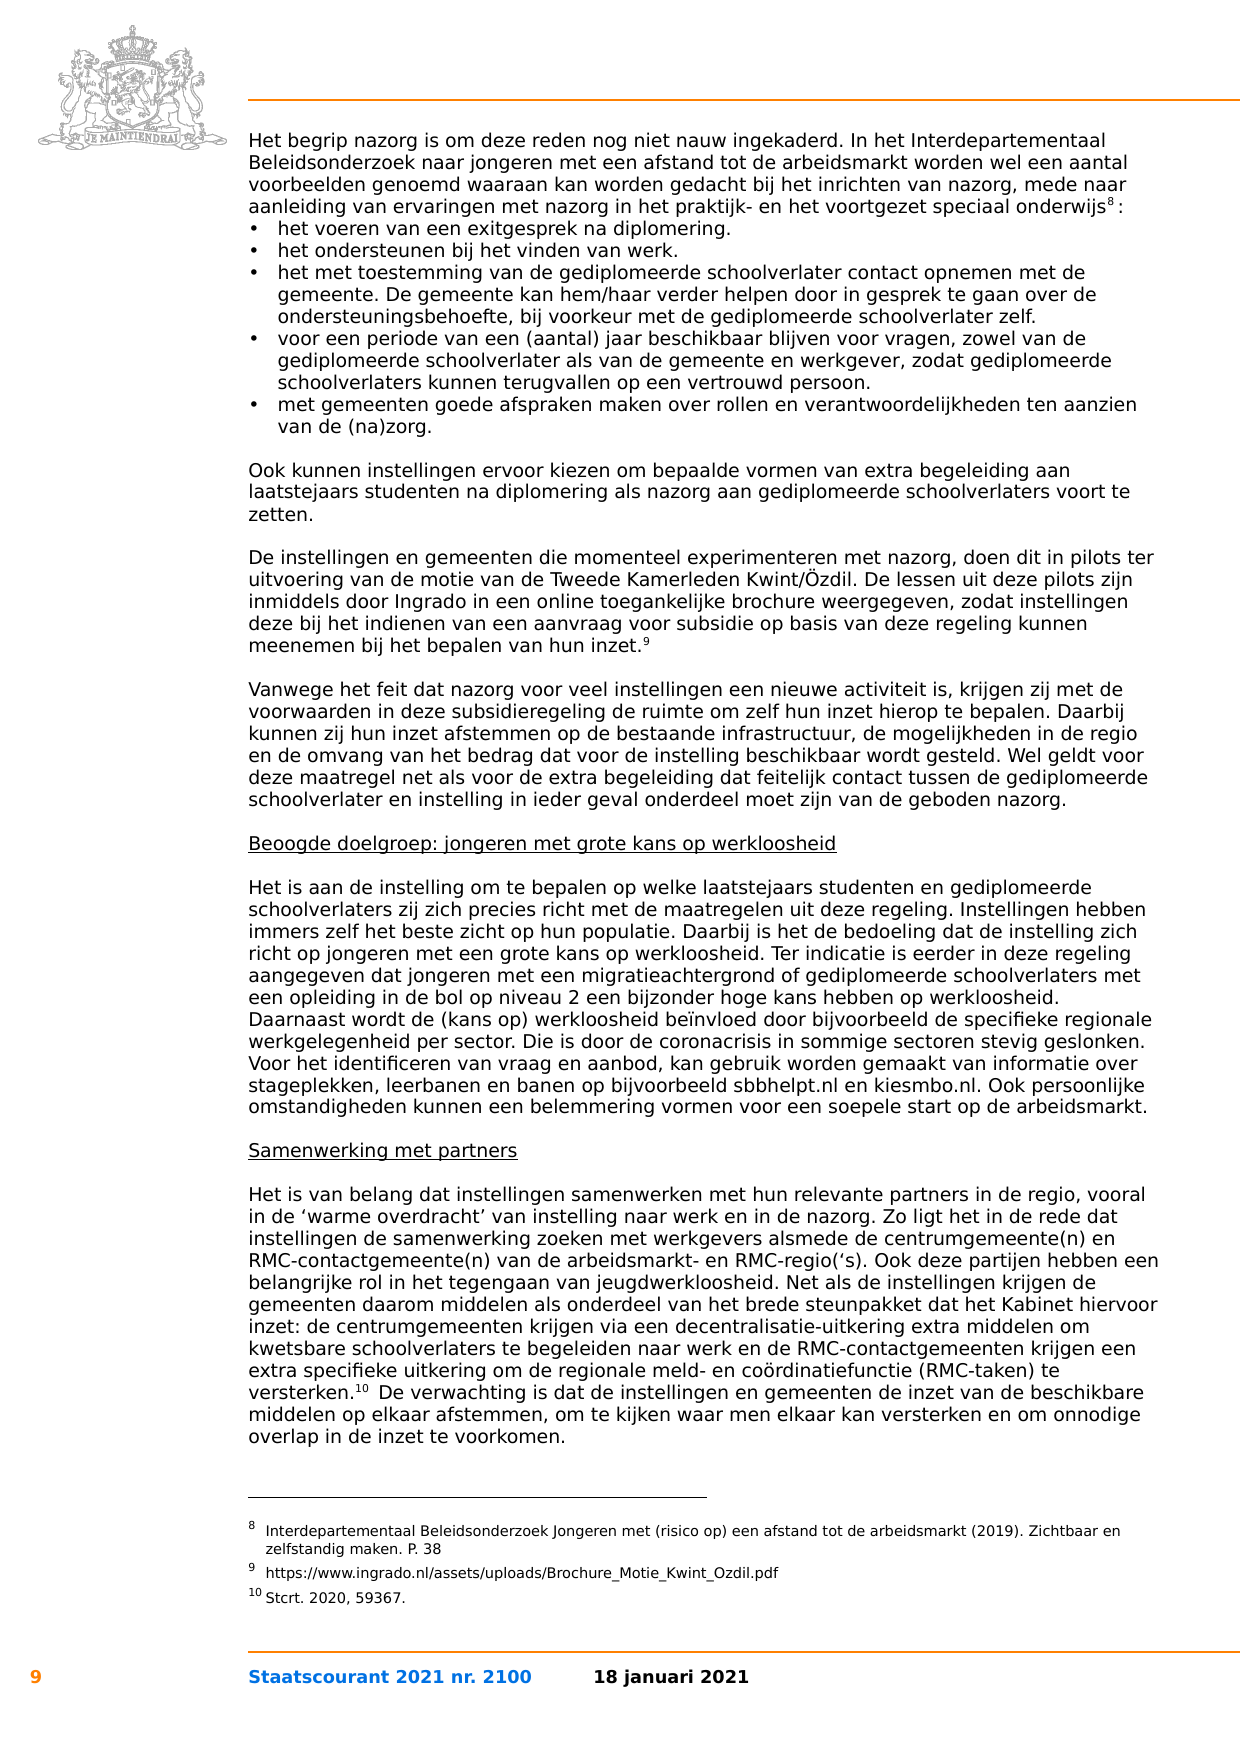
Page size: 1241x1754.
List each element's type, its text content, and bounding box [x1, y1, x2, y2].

text Het is aan de instelling om te bepalen op welke laatstejaars studenten en gediplomeerde schoolverlaters zij zich precies richt met de maatregelen uit deze regeling. Instellingen hebben immers zelf het beste zicht op hun populatie. Daarbij is het de bedoeling dat de instelling zich richt op jongeren met een grote kans op werkloosheid. Ter indicatie is eerder in deze regeling aangegeven dat jongeren met een migratieachtergrond of gediplomeerde schoolverlaters met een opleiding in de bol op niveau 2 een bijzonder hoge kans hebben op werkloosheid. Daarnaast wordt de (kans op) werkloosheid beïnvloed door bijvoorbeeld de specifieke regionale werkgelegenheid per sector. Die is door de coronacrisis in sommige sectoren stevig geslonken. Voor het identificeren van vraag en aanbod, kan gebruik worden gemaakt van informatie over stageplekken, leerbanen en banen op bijvoorbeeld sbbhelpt.nl en kiesmbo.nl. Ook persoonlijke omstandigheden kunnen een belemmering vormen voor een soepele start op de arbeidsmarkt. [248, 877, 1163, 1118]
subtitle Samenwerking met partners [248, 1140, 1163, 1162]
text Het is van belang dat instellingen samenwerken met hun relevante partners in de regio, vooral in de ‘warme overdracht’ van instelling naar werk en in de nazorg. Zo ligt het in de rede dat instellingen de samenwerking zoeken met werkgevers alsmede de centrumgemeente(n) en RMC-contactgemeente(n) van de arbeidsmarkt- en RMC-regio(‘s). Ook deze partijen hebben een belangrijke rol in het tegengaan van jeugdwerkloosheid. Net als de instellingen krijgen de gemeenten daarom middelen als onderdeel van het brede steunpakket dat het Kabinet hiervoor inzet: de centrumgemeenten krijgen via een decentralisatie-uitkering extra middelen om kwetsbare schoolverlaters te begeleiden naar werk en de RMC-contactgemeenten krijgen een extra specifieke uitkering om de regionale meld- en coördinatiefunctie (RMC-taken) te versterken. De verwachting is dat de instellingen en gemeenten de inzet van de beschikbare middelen op elkaar afstemmen, om te kijken waar men elkaar kan versterken en om onnodige overlap in de inzet te voorkomen. [248, 1184, 1163, 1448]
text De instellingen en gemeenten die momenteel experimenteren met nazorg, doen dit in pilots ter uitvoering van de motie van de Tweede Kamerleden Kwint/Özdil. De lessen uit deze pilots zijn inmiddels door Ingrado in een online toegankelijke brochure weergegeven, zodat instellingen deze bij het indienen van een aanvraag voor subsidie op basis van deze regeling kunnen meenemen bij het bepalen van hun inzet. [248, 547, 1163, 657]
text Stcrt. 2020, 59367. [248, 1586, 1163, 1608]
subtitle Beoogde doelgroep: jongeren met grote kans op werkloosheid [248, 833, 1163, 855]
text • voor een periode van een (aantal) jaar beschikbaar blijven voor vragen, zowel van de gediplomeerde schoolverlater als van de gemeente en werkgever, zodat gediplomeerde schoolverlaters kunnen terugvallen op een vertrouwd persoon. [248, 328, 1163, 394]
text • het voeren van een exitgesprek na diplomering. [248, 218, 1163, 240]
text • met gemeenten goede afspraken maken over rollen en verantwoordelijkheden ten aanzien van de (na)zorg. [248, 394, 1163, 438]
text • het met toestemming van de gediplomeerde schoolverlater contact opnemen met de gemeente. De gemeente kan hem/haar verder helpen door in gesprek te gaan over de ondersteuningsbehoefte, bij voorkeur met de gediplomeerde schoolverlater zelf. [248, 262, 1163, 328]
text • het ondersteunen bij het vinden van werk. [248, 240, 1163, 262]
text https://www.ingrado.nl/assets/uploads/Brochure_Motie_Kwint_Ozdil.pdf [248, 1561, 1163, 1583]
text Interdepartementaal Beleidsonderzoek Jongeren met (risico op) een afstand tot de arbeidsmarkt (2019). Zichtbaar en zelfstandig maken. P. 38 [248, 1519, 1163, 1558]
text Het begrip nazorg is om deze reden nog niet nauw ingekaderd. In het Interdepartementaal Beleidsonderzoek naar jongeren met een afstand tot de arbeidsmarkt worden wel een aantal voorbeelden genoemd waaraan kan worden gedacht bij het inrichten van nazorg, mede naar aanleiding van ervaringen met nazorg in het praktijk- en het voortgezet speciaal onderwijs: [248, 130, 1163, 218]
picture [38, 25, 227, 150]
text Vanwege het feit dat nazorg voor veel instellingen een nieuwe activiteit is, krijgen zij met de voorwaarden in deze subsidieregeling de ruimte om zelf hun inzet hierop te bepalen. Daarbij kunnen zij hun inzet afstemmen op de bestaande infrastructuur, de mogelijkheden in de regio en de omvang van het bedrag dat voor de instelling beschikbaar wordt gesteld. Wel geldt voor deze maatregel net als voor de extra begeleiding dat feitelijk contact tussen de gediplomeerde schoolverlater en instelling in ieder geval onderdeel moet zijn van de geboden nazorg. [248, 679, 1163, 811]
text Ook kunnen instellingen ervoor kiezen om bepaalde vormen van extra begeleiding aan laatstejaars studenten na diplomering als nazorg aan gediplomeerde schoolverlaters voort te zetten. [248, 459, 1163, 525]
